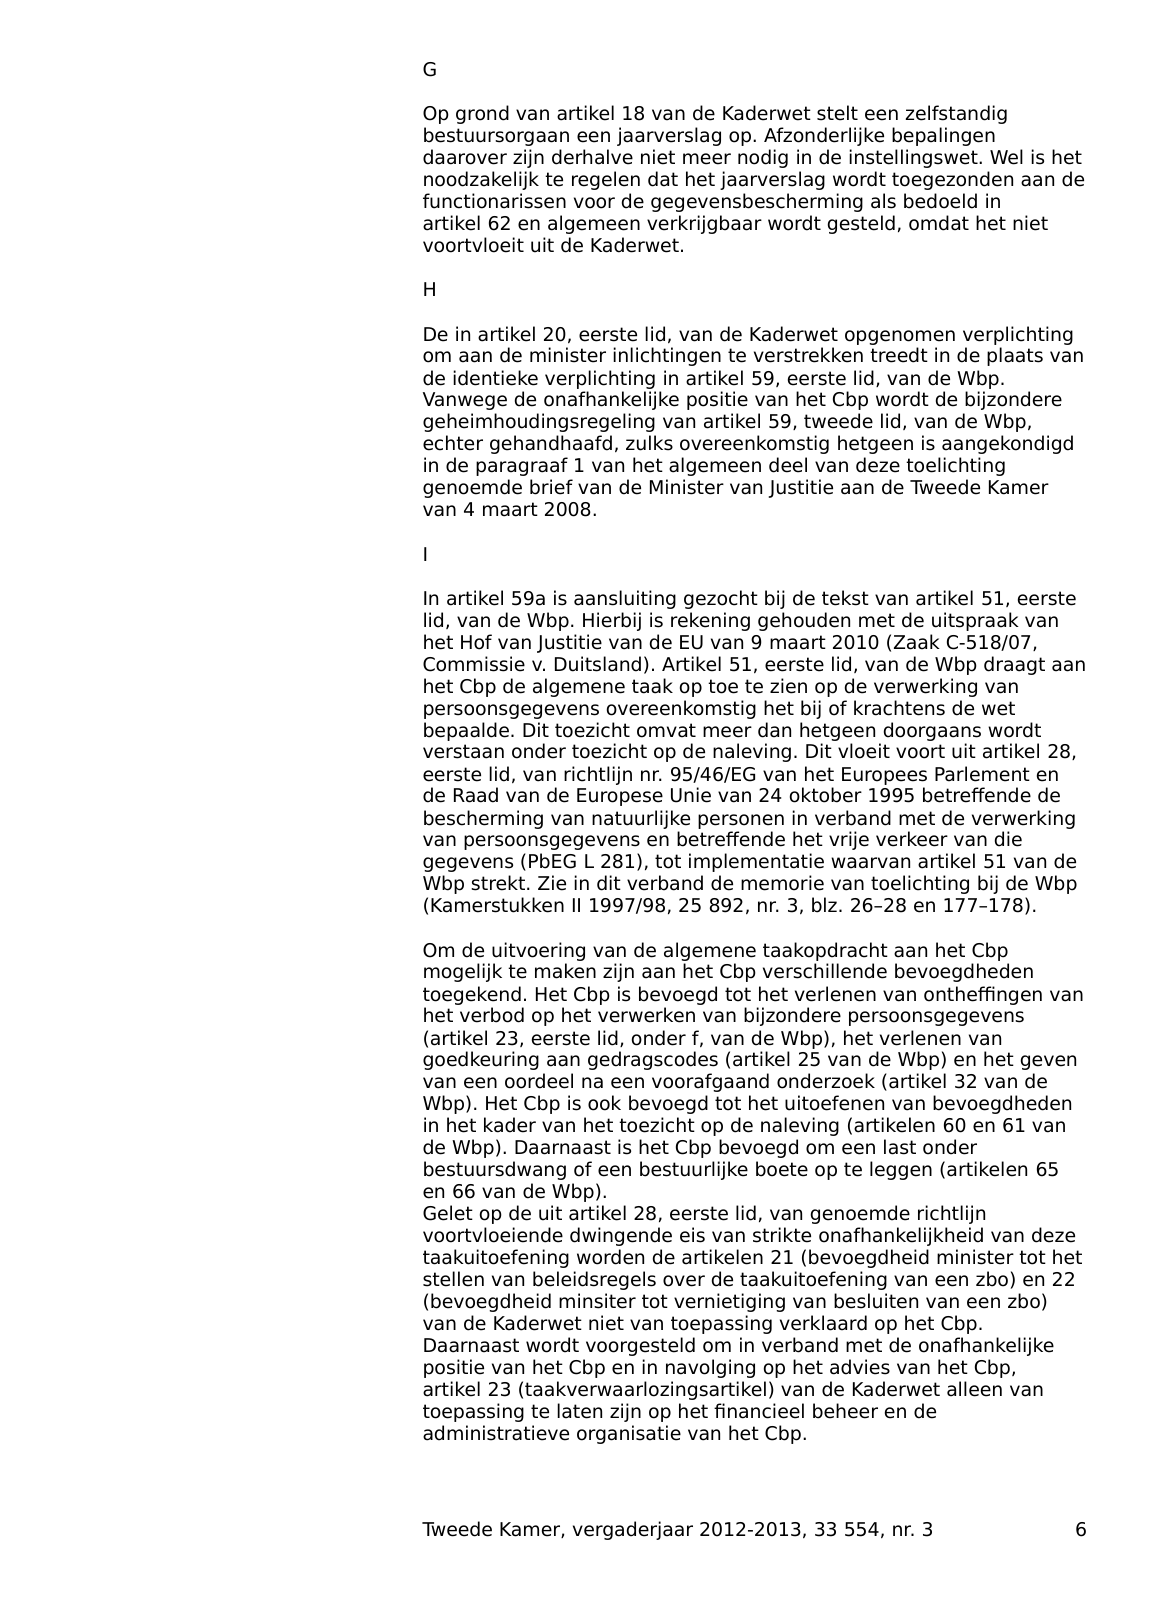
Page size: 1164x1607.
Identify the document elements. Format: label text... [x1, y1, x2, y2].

subtitle G [422, 59, 1087, 81]
text Om de uitvoering van de algemene taakopdracht aan het Cbp mogelijk te maken zijn aan het Cbp verschillende bevoegdheden toegekend. Het Cbp is bevoegd tot het verlenen van ontheffingen van het verbod op het verwerken van bijzondere persoonsgegevens (artikel 23, eerste lid, onder f, van de Wbp), het verlenen van goedkeuring aan gedragscodes (artikel 25 van de Wbp) en het geven van een oordeel na een voorafgaand onderzoek (artikel 32 van de Wbp). Het Cbp is ook bevoegd tot het uitoefenen van bevoegdheden in het kader van het toezicht op de naleving (artikelen 60 en 61 van de Wbp). Daarnaast is het Cbp bevoegd om een last onder bestuursdwang of een bestuurlijke boete op te leggen (artikelen 65 en 66 van de Wbp). [422, 939, 1087, 1203]
text Op grond van artikel 18 van de Kaderwet stelt een zelfstandig bestuursorgaan een jaarverslag op. Afzonderlijke bepalingen daarover zijn derhalve niet meer nodig in de instellingswet. Wel is het noodzakelijk te regelen dat het jaarverslag wordt toegezonden aan de functionarissen voor de gegevensbescherming als bedoeld in artikel 62 en algemeen verkrijgbaar wordt gesteld, omdat het niet voortvloeit uit de Kaderwet. [422, 103, 1087, 257]
subtitle I [422, 543, 1087, 565]
text Gelet op de uit artikel 28, eerste lid, van genoemde richtlijn voortvloeiende dwingende eis van strikte onafhankelijkheid van deze taakuitoefening worden de artikelen 21 (bevoegdheid minister tot het stellen van beleidsregels over de taakuitoefening van een zbo) en 22 (bevoegdheid minsiter tot vernietiging van besluiten van een zbo) van de Kaderwet niet van toepassing verklaard op het Cbp. Daarnaast wordt voorgesteld om in verband met de onafhankelijke positie van het Cbp en in navolging op het advies van het Cbp, artikel 23 (taakverwaarlozingsartikel) van de Kaderwet alleen van toepassing te laten zijn op het financieel beheer en de administratieve organisatie van het Cbp. [422, 1203, 1087, 1445]
subtitle H [422, 279, 1087, 301]
text De in artikel 20, eerste lid, van de Kaderwet opgenomen verplichting om aan de minister inlichtingen te verstrekken treedt in de plaats van de identieke verplichting in artikel 59, eerste lid, van de Wbp. Vanwege de onafhankelijke positie van het Cbp wordt de bijzondere geheimhoudingsregeling van artikel 59, tweede lid, van de Wbp, echter gehandhaafd, zulks overeenkomstig hetgeen is aangekondigd in de paragraaf 1 van het algemeen deel van deze toelichting genoemde brief van de Minister van Justitie aan de Tweede Kamer van 4 maart 2008. [422, 323, 1087, 521]
text In artikel 59a is aansluiting gezocht bij de tekst van artikel 51, eerste lid, van de Wbp. Hierbij is rekening gehouden met de uitspraak van het Hof van Justitie van de EU van 9 maart 2010 (Zaak C-518/07, Commissie v. Duitsland). Artikel 51, eerste lid, van de Wbp draagt aan het Cbp de algemene taak op toe te zien op de verwerking van persoonsgegevens overeenkomstig het bij of krachtens de wet bepaalde. Dit toezicht omvat meer dan hetgeen doorgaans wordt verstaan onder toezicht op de naleving. Dit vloeit voort uit artikel 28, eerste lid, van richtlijn nr. 95/46/EG van het Europees Parlement en de Raad van de Europese Unie van 24 oktober 1995 betreffende de bescherming van natuurlijke personen in verband met de verwerking van persoonsgegevens en betreffende het vrije verkeer van die gegevens (PbEG L 281), tot implementatie waarvan artikel 51 van de Wbp strekt. Zie in dit verband de memorie van toelichting bij de Wbp (Kamerstukken II 1997/98, 25 892, nr. 3, blz. 26–28 en 177–178). [422, 588, 1087, 917]
